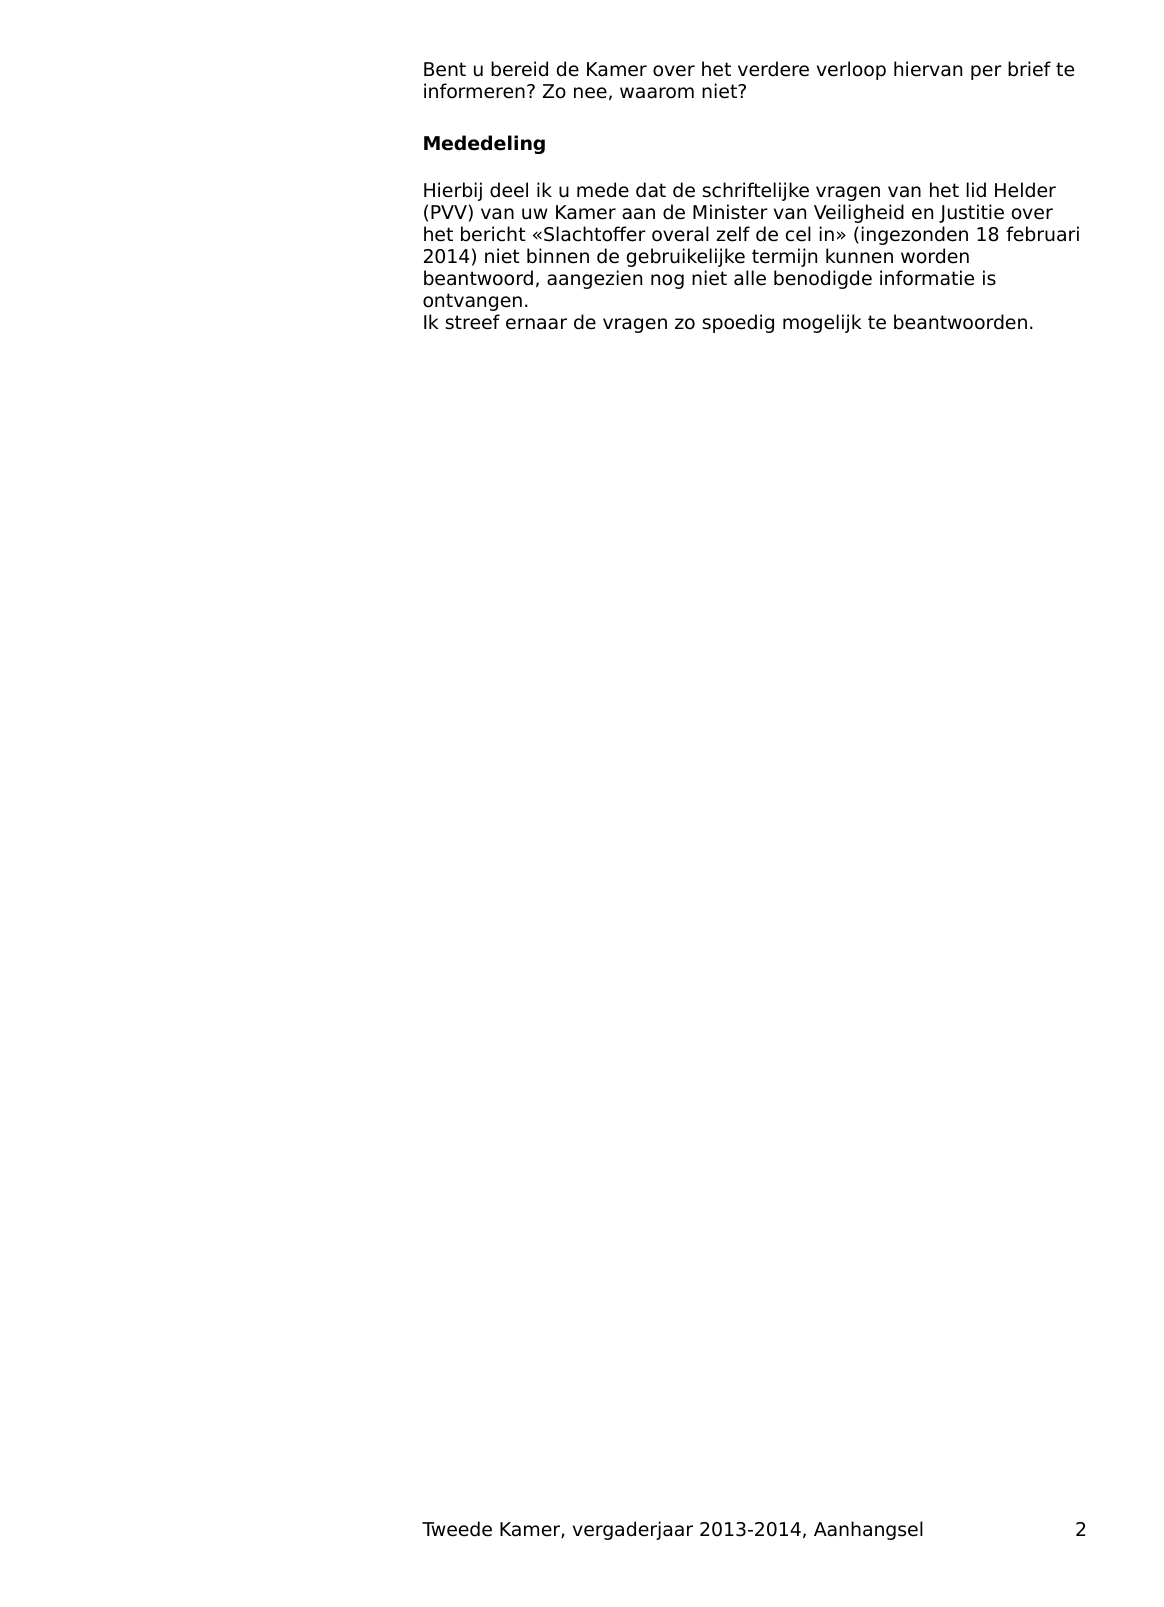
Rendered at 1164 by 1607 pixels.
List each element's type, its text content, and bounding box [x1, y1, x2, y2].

text Hierbij deel ik u mede dat de schriftelijke vragen van het lid Helder (PVV) van uw Kamer aan de Minister van Veiligheid en Justitie over het bericht «Slachtoffer overal zelf de cel in» (ingezonden 18 februari 2014) niet binnen de gebruikelijke termijn kunnen worden beantwoord, aangezien nog niet alle benodigde informatie is ontvangen. [422, 180, 1087, 312]
text Bent u bereid de Kamer over het verdere verloop hiervan per brief te informeren? Zo nee, waarom niet? [422, 59, 1087, 103]
text Ik streef ernaar de vragen zo spoedig mogelijk te beantwoorden. [422, 312, 1087, 334]
subtitle Mededeling [422, 133, 1087, 155]
